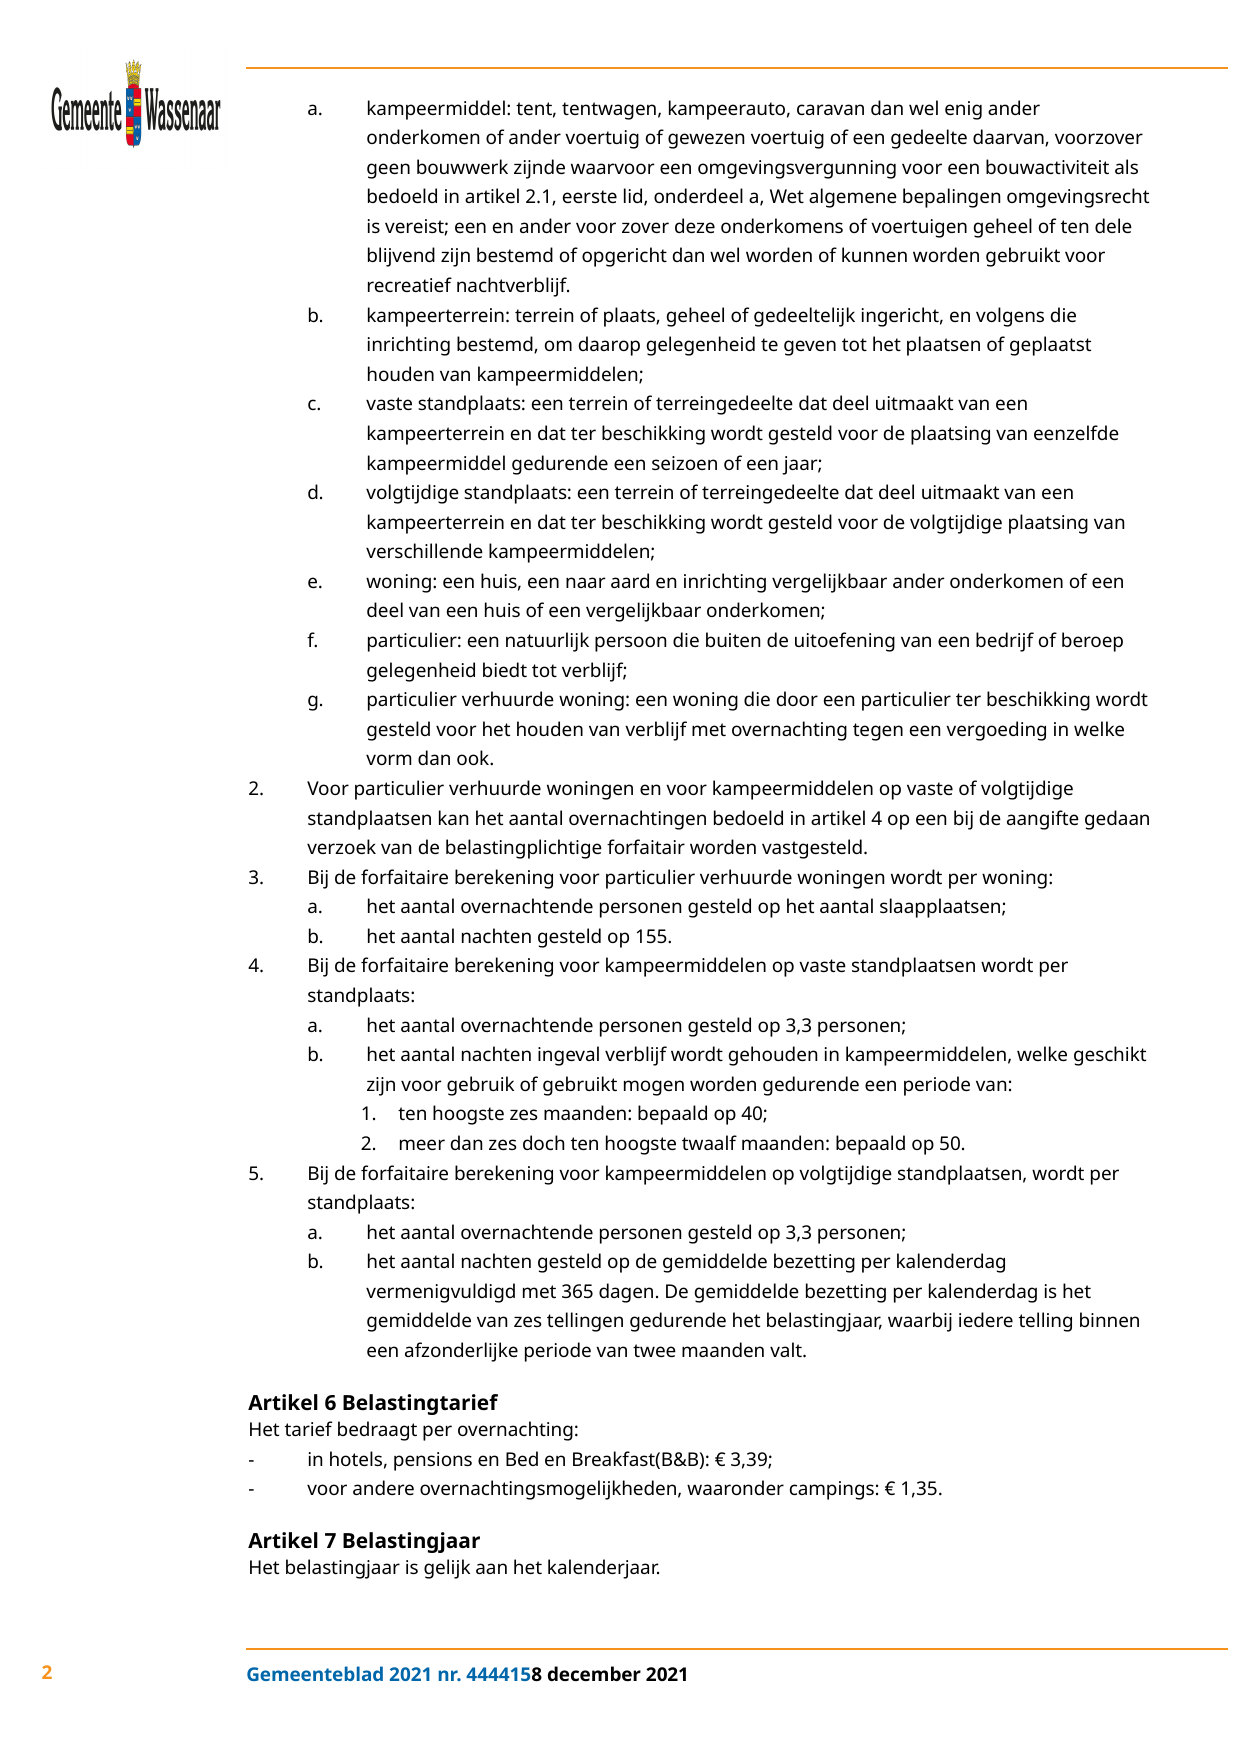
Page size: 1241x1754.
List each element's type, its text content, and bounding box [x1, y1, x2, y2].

list in hotels, pensions en Bed en Breakfast(B&B): € 3,39; [248, 1446, 1152, 1471]
list Bij de forfaitaire berekening voor particulier verhuurde woningen wordt per woning: [248, 864, 1152, 890]
list het aantal overnachtende personen gesteld op het aantal slaapplaatsen; [307, 893, 1152, 919]
list particulier verhuurde woning: een woning die door een particulier ter beschikking wordt gesteld voor het houden van verblijf met overnachting tegen een vergoeding in welke vorm dan ook. [307, 686, 1152, 771]
text Artikel 6 Belastingtarief [248, 1388, 1152, 1416]
text Artikel 7 Belastingjaar [248, 1526, 1152, 1554]
text Het belastingjaar is gelijk aan het kalenderjaar. [248, 1554, 1152, 1580]
list Bij de forfaitaire berekening voor kampeermiddelen op vaste standplaatsen wordt per standplaats: [248, 953, 1152, 1008]
list kampeerterrein: terrein of plaats, geheel of gedeeltelijk ingericht, en volgens die inrichting bestemd, om daarop gelegenheid te geven tot het plaatsen of geplaatst houden van kampeermiddelen; [307, 302, 1152, 387]
list Voor particulier verhuurde woningen en voor kampeermiddelen op vaste of volgtijdige standplaatsen kan het aantal overnachtingen bedoeld in artikel 4 op een bij de aangifte gedaan verzoek van de belastingplichtige forfaitair worden vastgesteld. [248, 775, 1152, 860]
list particulier: een natuurlijk persoon die buiten de uitoefening van een bedrijf of beroep gelegenheid biedt tot verblijf; [307, 627, 1152, 683]
list volgtijdige standplaats: een terrein of terreingedeelte dat deel uitmaakt van een kampeerterrein en dat ter beschikking wordt gesteld voor de volgtijdige plaatsing van verschillende kampeermiddelen; [307, 479, 1152, 564]
list het aantal nachten ingeval verblijf wordt gehouden in kampeermiddelen, welke geschikt zijn voor gebruik of gebruikt mogen worden gedurende een periode van: [307, 1041, 1152, 1097]
list kampeermiddel: tent, tentwagen, kampeerauto, caravan dan wel enig ander onderkomen of ander voertuig of gewezen voertuig of een gedeelte daarvan, voorzover geen bouwwerk zijnde waarvoor een omgevingsvergunning voor een bouwactiviteit als bedoeld in artikel 2.1, eerste lid, onderdeel a, Wet algemene bepalingen omgevingsrecht is vereist; een en ander voor zover deze onderkomens of voertuigen geheel of ten dele blijvend zijn bestemd of opgericht dan wel worden of kunnen worden gebruikt voor recreatief nachtverblijf. [307, 95, 1152, 298]
list meer dan zes doch ten hoogste twaalf maanden: bepaald op 50. [361, 1130, 1152, 1156]
list vaste standplaats: een terrein of terreingedeelte dat deel uitmaakt van een kampeerterrein en dat ter beschikking wordt gesteld voor de plaatsing van eenzelfde kampeermiddel gedurende een seizoen of een jaar; [307, 391, 1152, 476]
list het aantal nachten gesteld op 155. [307, 923, 1152, 949]
list voor andere overnachtingsmogelijkheden, waaronder campings: € 1,35. [248, 1475, 1152, 1501]
list woning: een huis, een naar aard en inrichting vergelijkbaar ander onderkomen of een deel van een huis of een vergelijkbaar onderkomen; [307, 568, 1152, 623]
list het aantal nachten gesteld op de gemiddelde bezetting per kalenderdag vermenigvuldigd met 365 dagen. De gemiddelde bezetting per kalenderdag is het gemiddelde van zes tellingen gedurende het belastingjaar, waarbij iedere telling binnen een afzonderlijke periode van twee maanden valt. [307, 1248, 1152, 1363]
text Het tarief bedraagt per overnachting: [248, 1416, 1152, 1442]
list Bij de forfaitaire berekening voor kampeermiddelen op volgtijdige standplaatsen, wordt per standplaats: [248, 1160, 1152, 1215]
list het aantal overnachtende personen gesteld op 3,3 personen; [307, 1012, 1152, 1038]
list het aantal overnachtende personen gesteld op 3,3 personen; [307, 1219, 1152, 1245]
list ten hoogste zes maanden: bepaald op 40; [361, 1101, 1152, 1126]
picture [41, 47, 231, 172]
